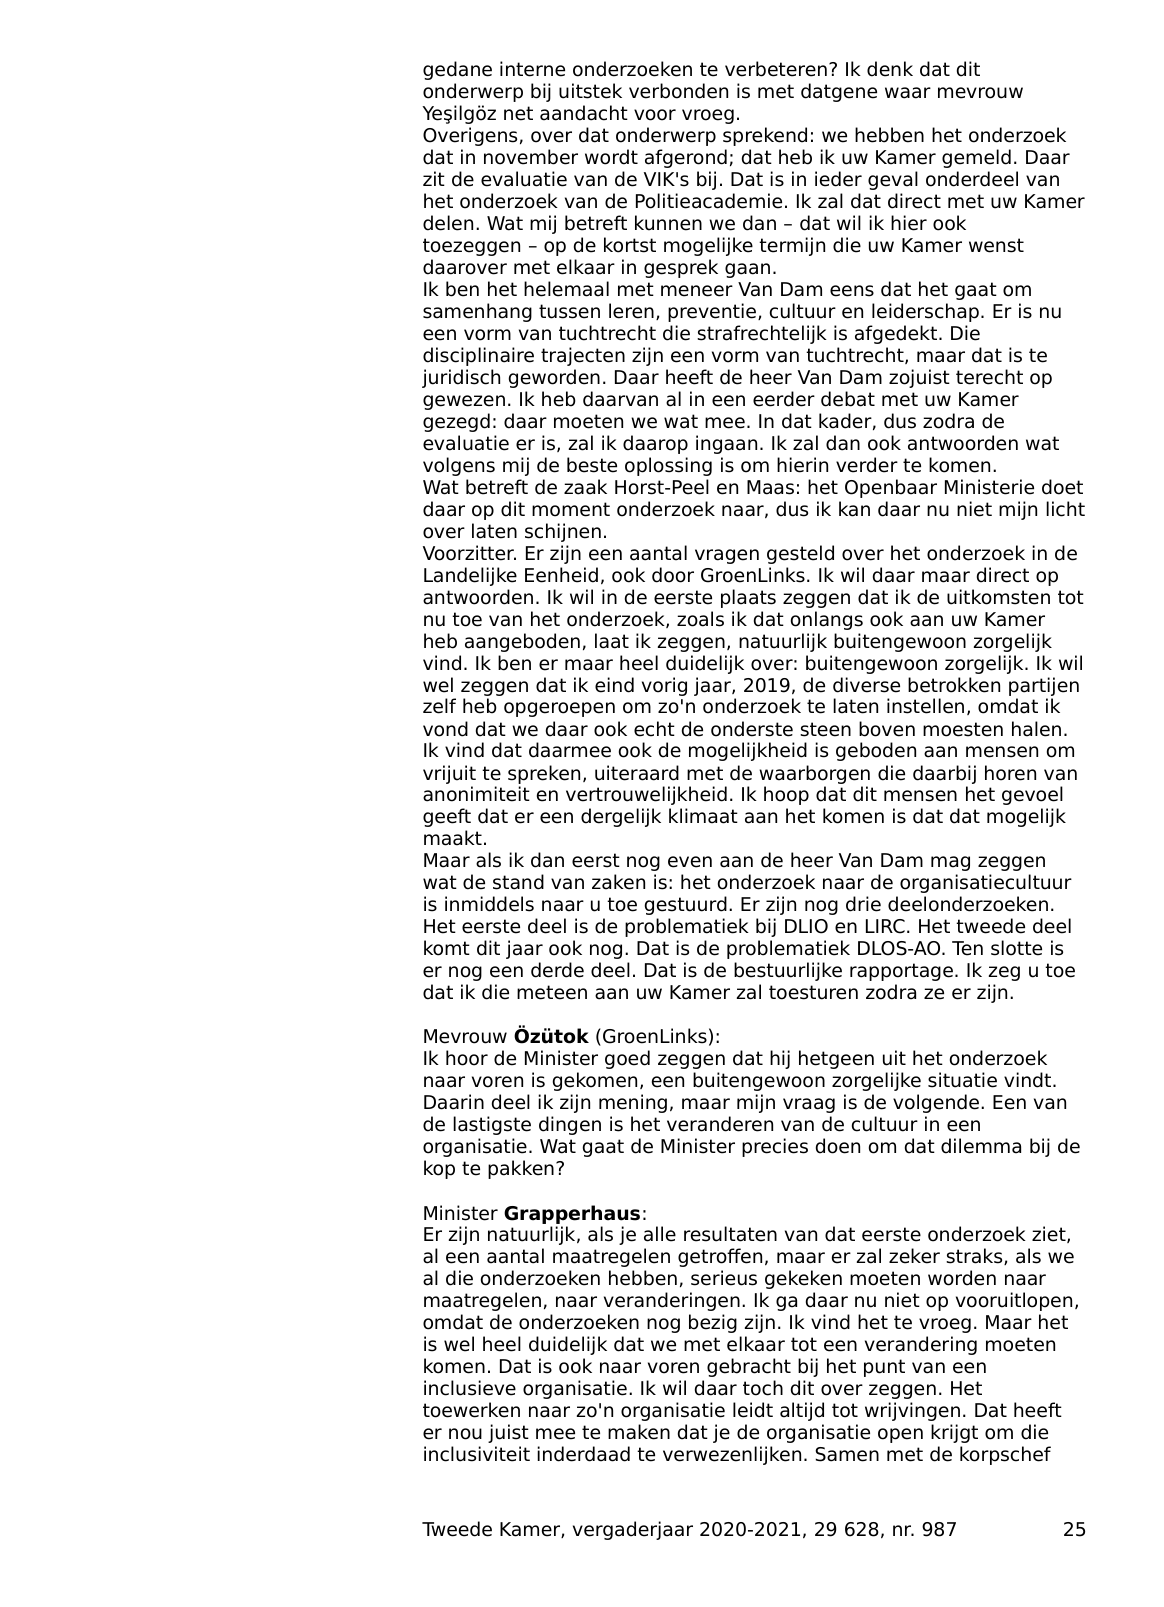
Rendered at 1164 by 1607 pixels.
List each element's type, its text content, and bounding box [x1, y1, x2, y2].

text Wat betreft de zaak Horst-Peel en Maas: het Openbaar Ministerie doet daar op dit moment onderzoek naar, dus ik kan daar nu niet mijn licht over laten schijnen. [422, 477, 1087, 543]
text Er zijn natuurlijk, als je alle resultaten van dat eerste onderzoek ziet, al een aantal maatregelen getroffen, maar er zal zeker straks, als we al die onderzoeken hebben, serieus gekeken moeten worden naar maatregelen, naar veranderingen. Ik ga daar nu niet op vooruitlopen, omdat de onderzoeken nog bezig zijn. Ik vind het te vroeg. Maar het is wel heel duidelijk dat we met elkaar tot een verandering moeten komen. Dat is ook naar voren gebracht bij het punt van een inclusieve organisatie. Ik wil daar toch dit over zeggen. Het toewerken naar zo'n organisatie leidt altijd tot wrijvingen. Dat heeft er nou juist mee te maken dat je de organisatie open krijgt om die inclusiviteit inderdaad te verwezenlijken. Samen met de korpschef [422, 1224, 1087, 1466]
text Minister Grapperhaus: [422, 1202, 1087, 1224]
text Ik ben het helemaal met meneer Van Dam eens dat het gaat om samenhang tussen leren, preventie, cultuur en leiderschap. Er is nu een vorm van tuchtrecht die strafrechtelijk is afgedekt. Die disciplinaire trajecten zijn een vorm van tuchtrecht, maar dat is te juridisch geworden. Daar heeft de heer Van Dam zojuist terecht op gewezen. Ik heb daarvan al in een eerder debat met uw Kamer gezegd: daar moeten we wat mee. In dat kader, dus zodra de evaluatie er is, zal ik daarop ingaan. Ik zal dan ook antwoorden wat volgens mij de beste oplossing is om hierin verder te komen. [422, 279, 1087, 477]
text Mevrouw Özütok (GroenLinks): [422, 1026, 1087, 1048]
text Maar als ik dan eerst nog even aan de heer Van Dam mag zeggen wat de stand van zaken is: het onderzoek naar de organisatiecultuur is inmiddels naar u toe gestuurd. Er zijn nog drie deelonderzoeken. Het eerste deel is de problematiek bij DLIO en LIRC. Het tweede deel komt dit jaar ook nog. Dat is de problematiek DLOS-AO. Ten slotte is er nog een derde deel. Dat is de bestuurlijke rapportage. Ik zeg u toe dat ik die meteen aan uw Kamer zal toesturen zodra ze er zijn. [422, 850, 1087, 1004]
text Overigens, over dat onderwerp sprekend: we hebben het onderzoek dat in november wordt afgerond; dat heb ik uw Kamer gemeld. Daar zit de evaluatie van de VIK's bij. Dat is in ieder geval onderdeel van het onderzoek van de Politieacademie. Ik zal dat direct met uw Kamer delen. Wat mij betreft kunnen we dan – dat wil ik hier ook toezeggen – op de kortst mogelijke termijn die uw Kamer wenst daarover met elkaar in gesprek gaan. [422, 125, 1087, 279]
text Ik hoor de Minister goed zeggen dat hij hetgeen uit het onderzoek naar voren is gekomen, een buitengewoon zorgelijke situatie vindt. Daarin deel ik zijn mening, maar mijn vraag is de volgende. Een van de lastigste dingen is het veranderen van de cultuur in een organisatie. Wat gaat de Minister precies doen om dat dilemma bij de kop te pakken? [422, 1048, 1087, 1180]
text gedane interne onderzoeken te verbeteren? Ik denk dat dit onderwerp bij uitstek verbonden is met datgene waar mevrouw Yeşilgöz net aandacht voor vroeg. [422, 59, 1087, 125]
text Voorzitter. Er zijn een aantal vragen gesteld over het onderzoek in de Landelijke Eenheid, ook door GroenLinks. Ik wil daar maar direct op antwoorden. Ik wil in de eerste plaats zeggen dat ik de uitkomsten tot nu toe van het onderzoek, zoals ik dat onlangs ook aan uw Kamer heb aangeboden, laat ik zeggen, natuurlijk buitengewoon zorgelijk vind. Ik ben er maar heel duidelijk over: buitengewoon zorgelijk. Ik wil wel zeggen dat ik eind vorig jaar, 2019, de diverse betrokken partijen zelf heb opgeroepen om zo'n onderzoek te laten instellen, omdat ik vond dat we daar ook echt de onderste steen boven moesten halen. Ik vind dat daarmee ook de mogelijkheid is geboden aan mensen om vrijuit te spreken, uiteraard met de waarborgen die daarbij horen van anonimiteit en vertrouwelijkheid. Ik hoop dat dit mensen het gevoel geeft dat er een dergelijk klimaat aan het komen is dat dat mogelijk maakt. [422, 543, 1087, 850]
